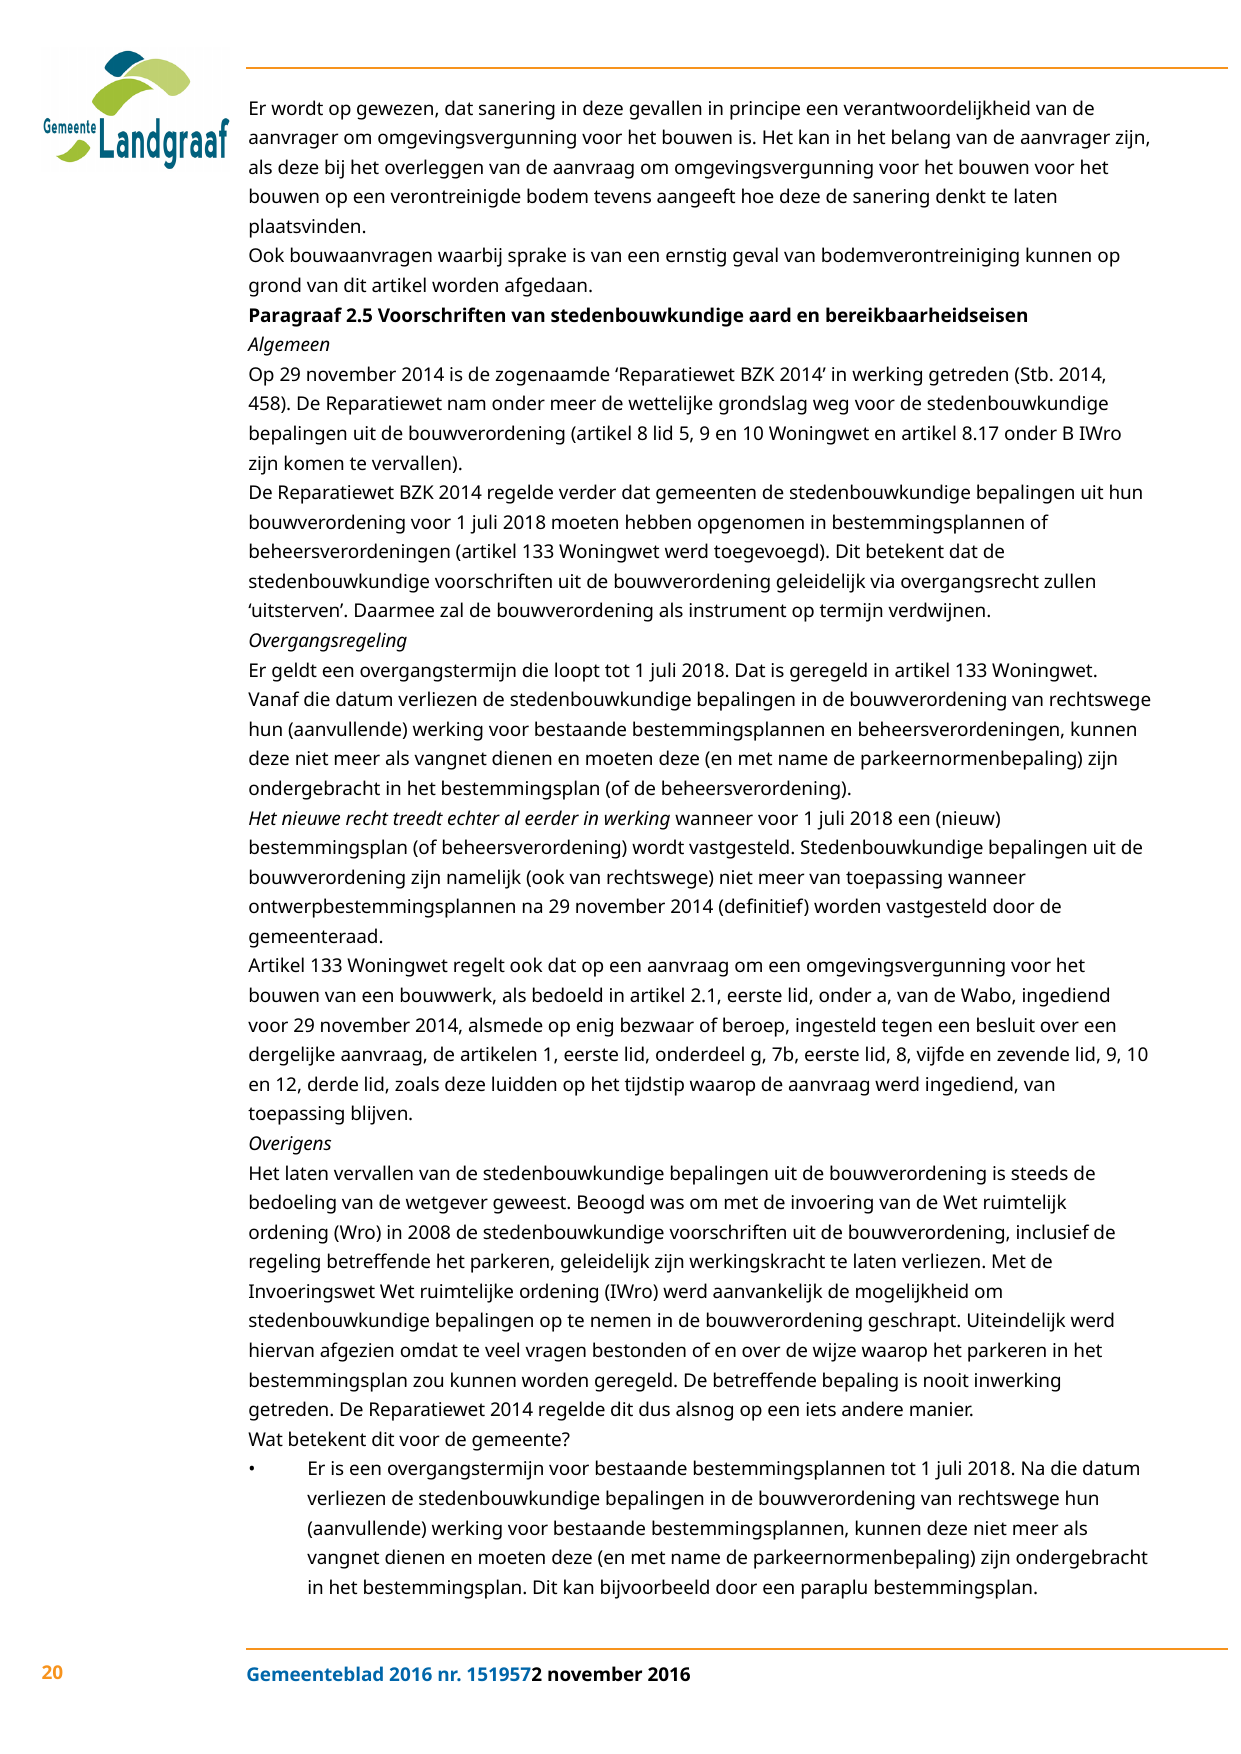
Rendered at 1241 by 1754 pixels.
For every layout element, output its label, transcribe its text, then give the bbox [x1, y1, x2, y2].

text Artikel 133 Woningwet regelt ook dat op een aanvraag om een omgevingsvergunning voor het bouwen van een bouwwerk, als bedoeld in artikel 2.1, eerste lid, onder a, van de Wabo, ingediend voor 29 november 2014, alsmede op enig bezwaar of beroep, ingesteld tegen een besluit over een dergelijke aanvraag, de artikelen 1, eerste lid, onderdeel g, 7b, eerste lid, 8, vijfde en zevende lid, 9, 10 en 12, derde lid, zoals deze luidden op het tijdstip waarop de aanvraag werd ingediend, van toepassing blijven. [248, 953, 1152, 1126]
text Het laten vervallen van de stedenbouwkundige bepalingen uit de bouwverordening is steeds de bedoeling van de wetgever geweest. Beoogd was om met de invoering van de Wet ruimtelijk ordening (Wro) in 2008 de stedenbouwkundige voorschriften uit de bouwverordening, inclusief de regeling betreffende het parkeren, geleidelijk zijn werkingskracht te laten verliezen. Met de Invoeringswet Wet ruimtelijke ordening (IWro) werd aanvankelijk de mogelijkheid om stedenbouwkundige bepalingen op te nemen in de bouwverordening geschrapt. Uiteindelijk werd hiervan afgezien omdat te veel vragen bestonden of en over de wijze waarop het parkeren in het bestemmingsplan zou kunnen worden geregeld. De betreffende bepaling is nooit inwerking getreden. De Reparatiewet 2014 regelde dit dus alsnog op een iets andere manier. [248, 1160, 1152, 1422]
text Overgangsregeling [248, 627, 1152, 653]
text Overigens [248, 1130, 1152, 1156]
picture [41, 47, 231, 172]
list Er is een overgangstermijn voor bestaande bestemmingsplannen tot 1 juli 2018. Na die datum verliezen de stedenbouwkundige bepalingen in de bouwverordening van rechtswege hun (aanvullende) werking voor bestaande bestemmingsplannen, kunnen deze niet meer als vangnet dienen en moeten deze (en met name de parkeernormenbepaling) zijn ondergebracht in het bestemmingsplan. Dit kan bijvoorbeeld door een paraplu bestemmingsplan. [248, 1456, 1152, 1600]
text Het nieuwe recht treedt echter al eerder in werking wanneer voor 1 juli 2018 een (nieuw) bestemmingsplan (of beheersverordening) wordt vastgesteld. Stedenbouwkundige bepalingen uit de bouwverordening zijn namelijk (ook van rechtswege) niet meer van toepassing wanneer ontwerpbestemmingsplannen na 29 november 2014 (definitief) worden vastgesteld door de gemeenteraad. [248, 805, 1152, 949]
text Algemeen [248, 331, 1152, 357]
text Er wordt op gewezen, dat sanering in deze gevallen in principe een verantwoordelijkheid van de aanvrager om omgevingsvergunning voor het bouwen is. Het kan in het belang van de aanvrager zijn, als deze bij het overleggen van de aanvraag om omgevingsvergunning voor het bouwen voor het bouwen op een verontreinigde bodem tevens aangeeft hoe deze de sanering denkt te laten plaatsvinden. [248, 95, 1152, 239]
text Wat betekent dit voor de gemeente? [248, 1426, 1152, 1452]
text Ook bouwaanvragen waarbij sprake is van een ernstig geval van bodemverontreiniging kunnen op grond van dit artikel worden afgedaan. [248, 243, 1152, 298]
text Paragraaf 2.5 Voorschriften van stedenbouwkundige aard en bereikbaarheidseisen [248, 302, 1152, 328]
text De Reparatiewet BZK 2014 regelde verder dat gemeenten de stedenbouwkundige bepalingen uit hun bouwverordening voor 1 juli 2018 moeten hebben opgenomen in bestemmingsplannen of beheersverordeningen (artikel 133 Woningwet werd toegevoegd). Dit betekent dat de stedenbouwkundige voorschriften uit de bouwverordening geleidelijk via overgangsrecht zullen ‘uitsterven’. Daarmee zal de bouwverordening als instrument op termijn verdwijnen. [248, 479, 1152, 623]
text Op 29 november 2014 is de zogenaamde ‘Reparatiewet BZK 2014’ in werking getreden (Stb. 2014, 458). De Reparatiewet nam onder meer de wettelijke grondslag weg voor de stedenbouwkundige bepalingen uit de bouwverordening (artikel 8 lid 5, 9 en 10 Woningwet en artikel 8.17 onder B IWro zijn komen te vervallen). [248, 361, 1152, 476]
text Er geldt een overgangstermijn die loopt tot 1 juli 2018. Dat is geregeld in artikel 133 Woningwet. Vanaf die datum verliezen de stedenbouwkundige bepalingen in de bouwverordening van rechtswege hun (aanvullende) werking voor bestaande bestemmingsplannen en beheersverordeningen, kunnen deze niet meer als vangnet dienen en moeten deze (en met name de parkeernormenbepaling) zijn ondergebracht in het bestemmingsplan (of de beheersverordening). [248, 657, 1152, 801]
